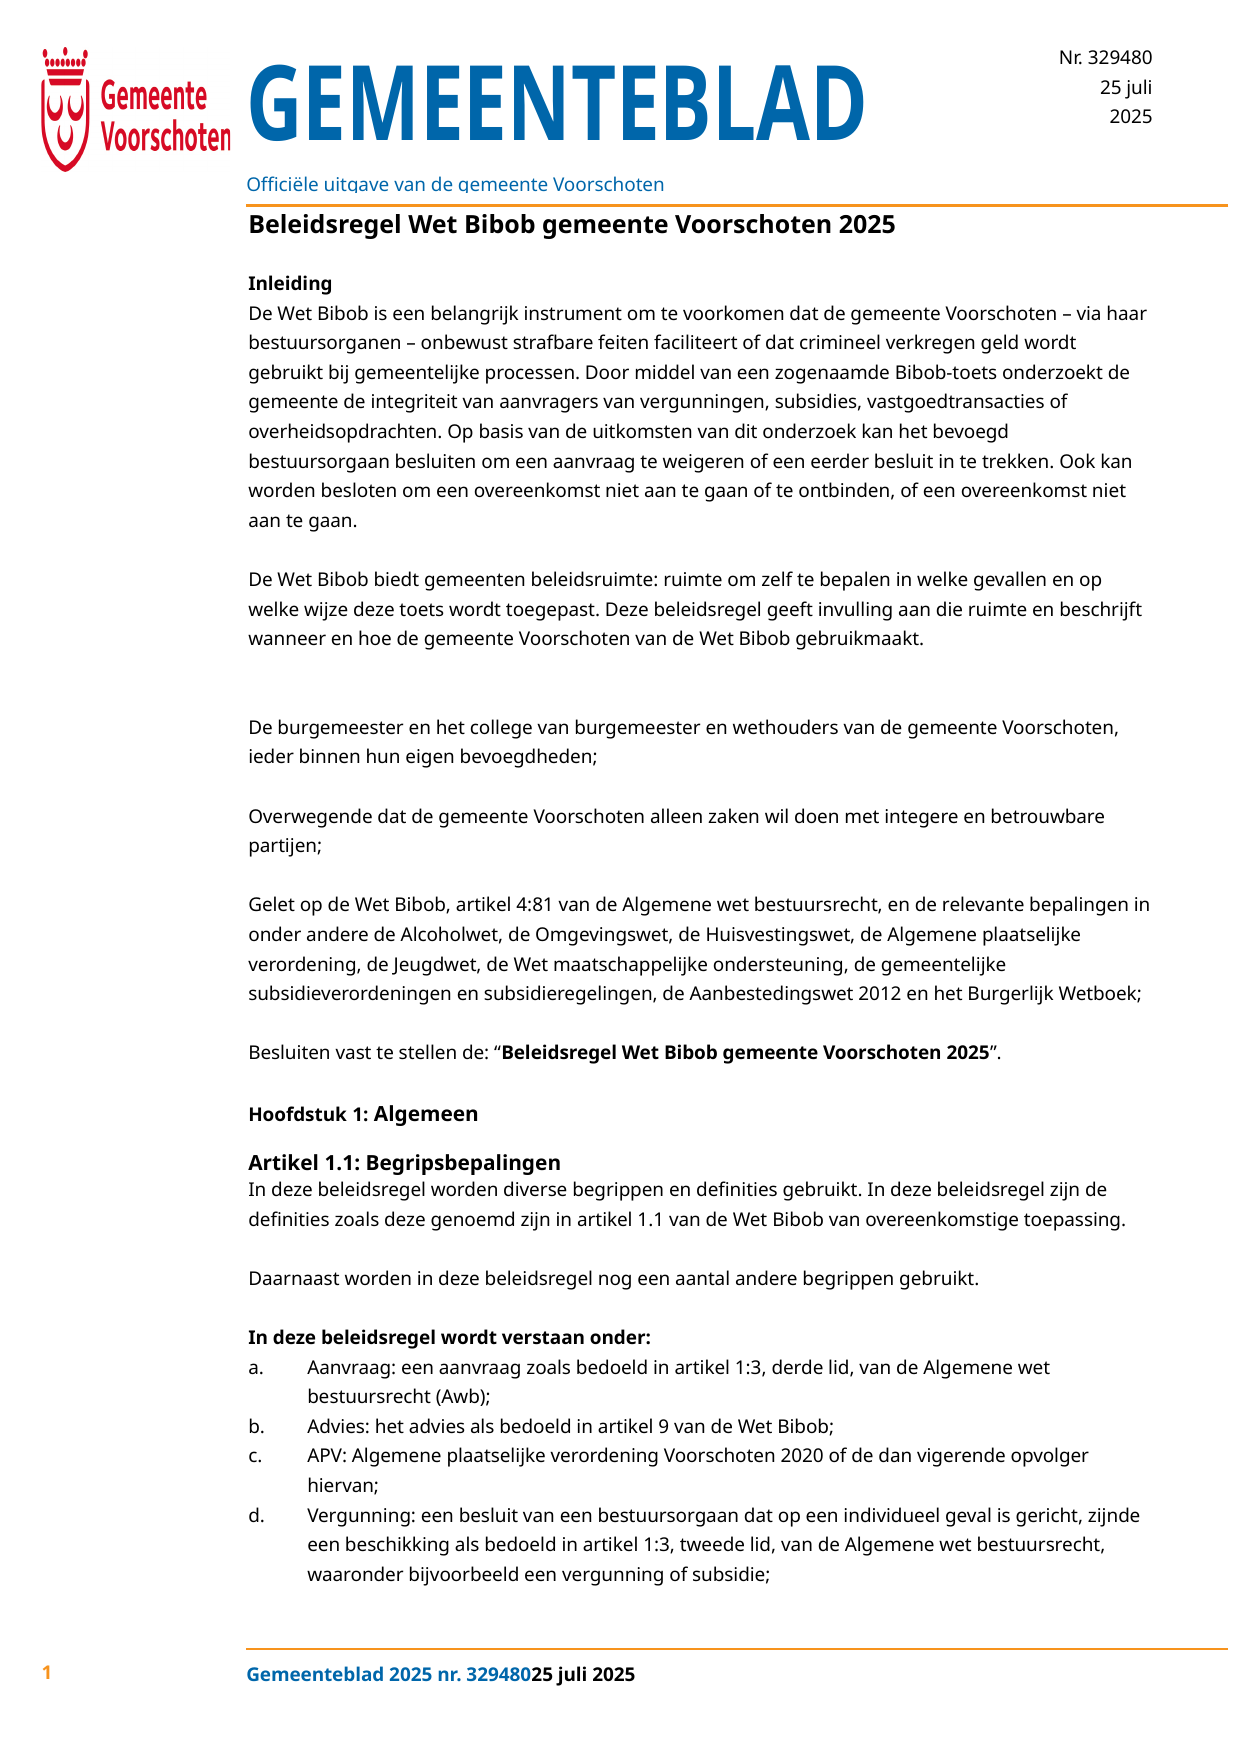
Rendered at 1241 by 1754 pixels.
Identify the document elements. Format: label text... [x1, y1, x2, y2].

text Daarnaast worden in deze beleidsregel nog een aantal andere begrippen gebruikt. [248, 1265, 1152, 1291]
text De burgemeester en het college van burgemeester en wethouders van de gemeente Voorschoten, ieder binnen hun eigen bevoegdheden; [248, 714, 1152, 769]
text Besluiten vast te stellen de: “Beleidsregel Wet Bibob gemeente Voorschoten 2025”. [248, 1039, 1152, 1065]
text In deze beleidsregel worden diverse begrippen en definities gebruikt. In deze beleidsregel zijn de definities zoals deze genoemd zijn in artikel 1.1 van de Wet Bibob van overeenkomstige toepassing. [248, 1176, 1152, 1232]
text Artikel 1.1: Begripsbepalingen [248, 1148, 1152, 1176]
text De Wet Bibob is een belangrijk instrument om te voorkomen dat de gemeente Voorschoten – via haar bestuursorganen – onbewust strafbare feiten faciliteert of dat crimineel verkregen geld wordt gebruikt bij gemeentelijke processen. Door middel van een zogenaamde Bibob-toets onderzoekt de gemeente de integriteit van aanvragers van vergunningen, subsidies, vastgoedtransacties of overheidsopdrachten. Op basis van de uitkomsten van dit onderzoek kan het bevoegd bestuursorgaan besluiten om een aanvraag te weigeren of een eerder besluit in te trekken. Ook kan worden besloten om een overeenkomst niet aan te gaan of te ontbinden, of een overeenkomst niet aan te gaan. [248, 300, 1152, 533]
text Inleiding [248, 270, 1152, 296]
text Beleidsregel Wet Bibob gemeente Voorschoten 2025 [248, 207, 1152, 241]
list APV: Algemene plaatselijke verordening Voorschoten 2020 of de dan vigerende opvolger hiervan; [248, 1443, 1152, 1498]
text De Wet Bibob biedt gemeenten beleidsruimte: ruimte om zelf te bepalen in welke gevallen en op welke wijze deze toets wordt toegepast. Deze beleidsregel geeft invulling aan die ruimte en beschrijft wanneer en hoe de gemeente Voorschoten van de Wet Bibob gebruikmaakt. [248, 566, 1152, 651]
list Advies: het advies als bedoeld in artikel 9 van de Wet Bibob; [248, 1413, 1152, 1439]
text Gelet op de Wet Bibob, artikel 4:81 van de Algemene wet bestuursrecht, en de relevante bepalingen in onder andere de Alcoholwet, de Omgevingswet, de Huisvestingswet, de Algemene plaatselijke verordening, de Jeugdwet, de Wet maatschappelijke ondersteuning, de gemeentelijke subsidieverordeningen en subsidieregelingen, de Aanbestedingswet 2012 en het Burgerlijk Wetboek; [248, 892, 1152, 1006]
picture [41, 47, 231, 172]
text Overwegende dat de gemeente Voorschoten alleen zaken wil doen met integere en betrouwbare partijen; [248, 803, 1152, 858]
list Vergunning: een besluit van een bestuursorgaan dat op een individueel geval is gericht, zijnde een beschikking als bedoeld in artikel 1:3, tweede lid, van de Algemene wet bestuursrecht, waaronder bijvoorbeeld een vergunning of subsidie; [248, 1502, 1152, 1587]
text Hoofdstuk 1: Algemeen [248, 1099, 1152, 1127]
text In deze beleidsregel wordt verstaan onder: [248, 1324, 1152, 1350]
list Aanvraag: een aanvraag zoals bedoeld in artikel 1:3, derde lid, van de Algemene wet bestuursrecht (Awb); [248, 1354, 1152, 1409]
